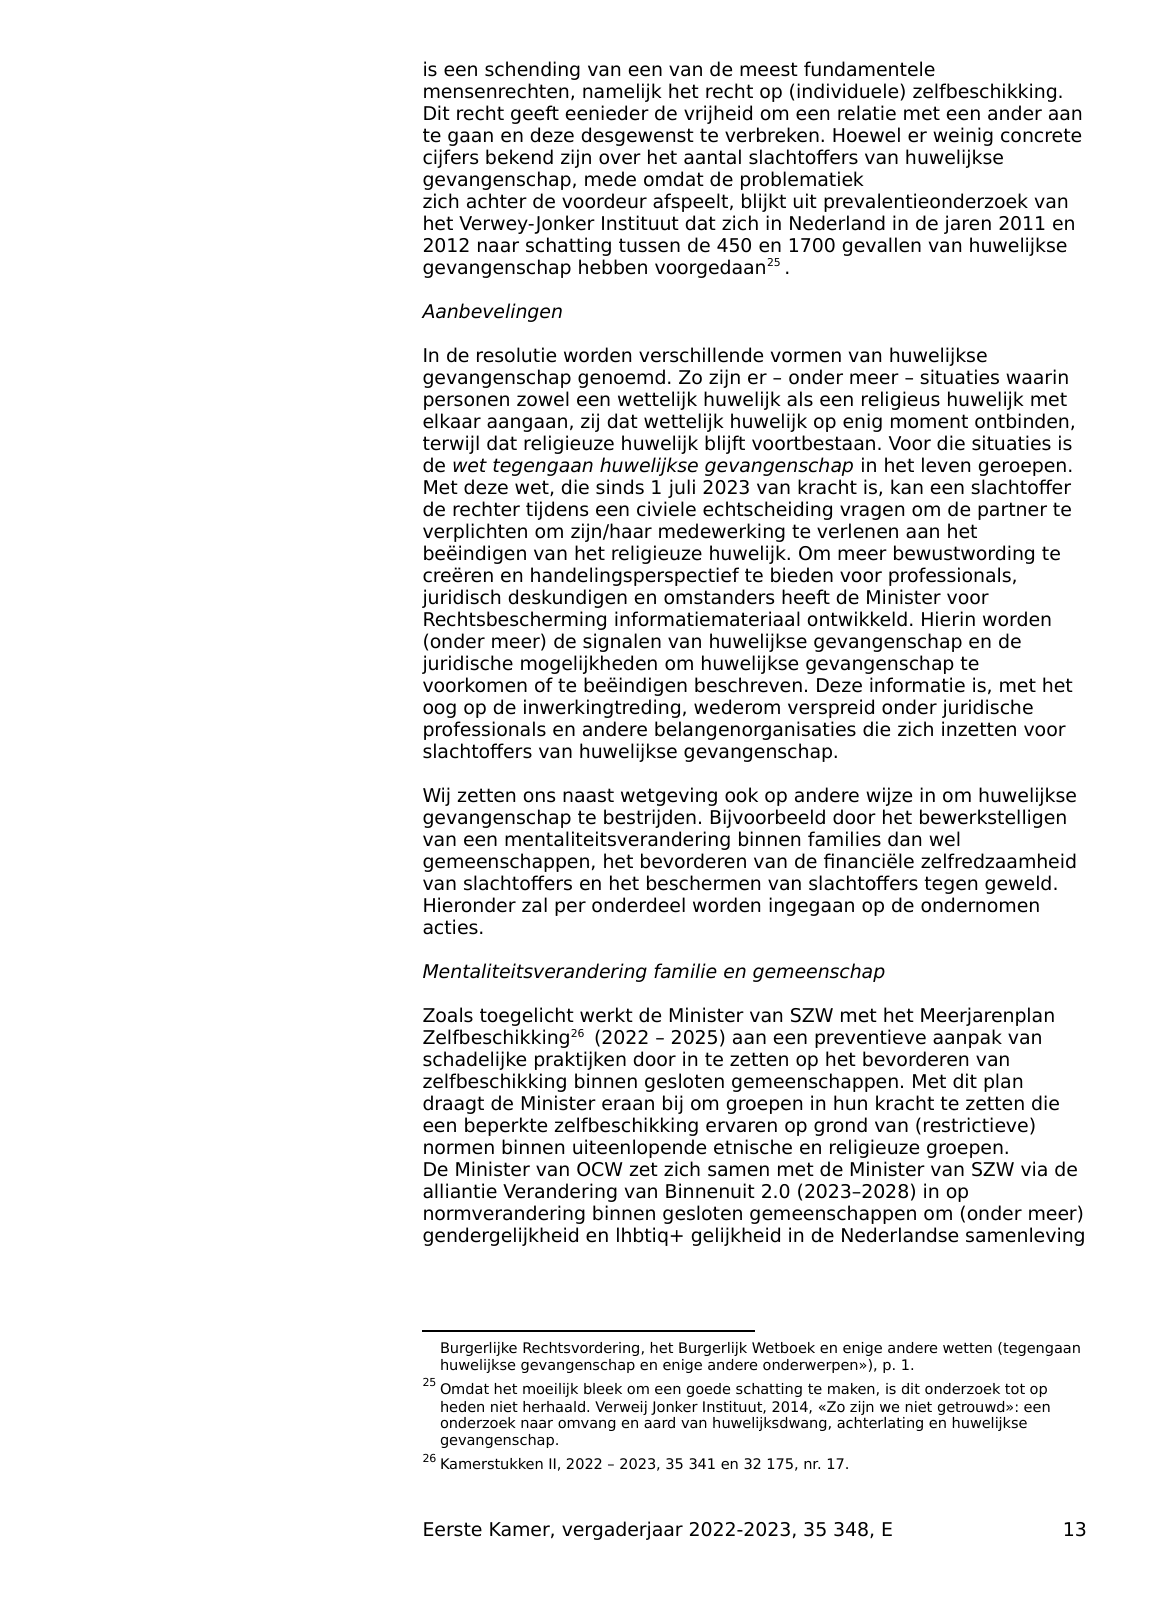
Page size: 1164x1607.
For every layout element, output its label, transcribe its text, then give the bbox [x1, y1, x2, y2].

text Zoals toegelicht werkt de Minister van SZW met het Meerjarenplan Zelfbeschikking (2022 – 2025) aan een preventieve aanpak van schadelijke praktijken door in te zetten op het bevorderen van zelfbeschikking binnen gesloten gemeenschappen. Met dit plan draagt de Minister eraan bij om groepen in hun kracht te zetten die een beperkte zelfbeschikking ervaren op grond van (restrictieve) normen binnen uiteenlopende etnische en religieuze groepen. [422, 1005, 1087, 1159]
text Wij zetten ons naast wetgeving ook op andere wijze in om huwelijkse gevangenschap te bestrijden. Bijvoorbeeld door het bewerkstelligen van een mentaliteitsverandering binnen families dan wel gemeenschappen, het bevorderen van de financiële zelfredzaamheid van slachtoffers en het beschermen van slachtoffers tegen geweld. Hieronder zal per onderdeel worden ingegaan op de ondernomen acties. [422, 785, 1087, 939]
text is een schending van een van de meest fundamentele mensenrechten, namelijk het recht op (individuele) zelfbeschikking. Dit recht geeft eenieder de vrijheid om een relatie met een ander aan te gaan en deze desgewenst te verbreken. Hoewel er weinig concrete cijfers bekend zijn over het aantal slachtoffers van huwelijkse gevangenschap, mede omdat de problematiek [422, 59, 1087, 191]
subtitle Aanbevelingen [422, 301, 1087, 323]
text zich achter de voordeur afspeelt, blijkt uit prevalentieonderzoek van het Verwey-Jonker Instituut dat zich in Nederland in de jaren 2011 en 2012 naar schatting tussen de 450 en 1700 gevallen van huwelijkse gevangenschap hebben voorgedaan. [422, 191, 1087, 279]
text Burgerlijke Rechtsvordering, het Burgerlijk Wetboek en enige andere wetten (tegengaan huwelijkse gevangenschap en enige andere onderwerpen»), p. 1. [422, 1340, 1087, 1374]
text Omdat het moeilijk bleek om een goede schatting te maken, is dit onderzoek tot op heden niet herhaald. Verweij Jonker Instituut, 2014, «Zo zijn we niet getrouwd»: een onderzoek naar omvang en aard van huwelijksdwang, achterlating en huwelijkse gevangenschap. [422, 1377, 1087, 1449]
text In de resolutie worden verschillende vormen van huwelijkse gevangenschap genoemd. Zo zijn er – onder meer – situaties waarin personen zowel een wettelijk huwelijk als een religieus huwelijk met elkaar aangaan, zij dat wettelijk huwelijk op enig moment ontbinden, terwijl dat religieuze huwelijk blijft voortbestaan. Voor die situaties is de wet tegengaan huwelijkse gevangenschap in het leven geroepen. Met deze wet, die sinds 1 juli 2023 van kracht is, kan een slachtoffer de rechter tijdens een civiele echtscheiding vragen om de partner te verplichten om zijn/haar medewerking te verlenen aan het beëindigen van het religieuze huwelijk. Om meer bewustwording te creëren en handelingsperspectief te bieden voor professionals, juridisch deskundigen en omstanders heeft de Minister voor Rechtsbescherming informatiemateriaal ontwikkeld. Hierin worden (onder meer) de signalen van huwelijkse gevangenschap en de juridische mogelijkheden om huwelijkse gevangenschap te voorkomen of te beëindigen beschreven. Deze informatie is, met het oog op de inwerkingtreding, wederom verspreid onder juridische professionals en andere belangenorganisaties die zich inzetten voor slachtoffers van huwelijkse gevangenschap. [422, 345, 1087, 763]
text De Minister van OCW zet zich samen met de Minister van SZW via de alliantie Verandering van Binnenuit 2.0 (2023–2028) in op normverandering binnen gesloten gemeenschappen om (onder meer) gendergelijkheid en lhbtiq+ gelijkheid in de Nederlandse samenleving [422, 1159, 1087, 1269]
subtitle Mentaliteitsverandering familie en gemeenschap [422, 961, 1087, 983]
text Kamerstukken II, 2022 – 2023, 35 341 en 32 175, nr. 17. [422, 1452, 1087, 1474]
